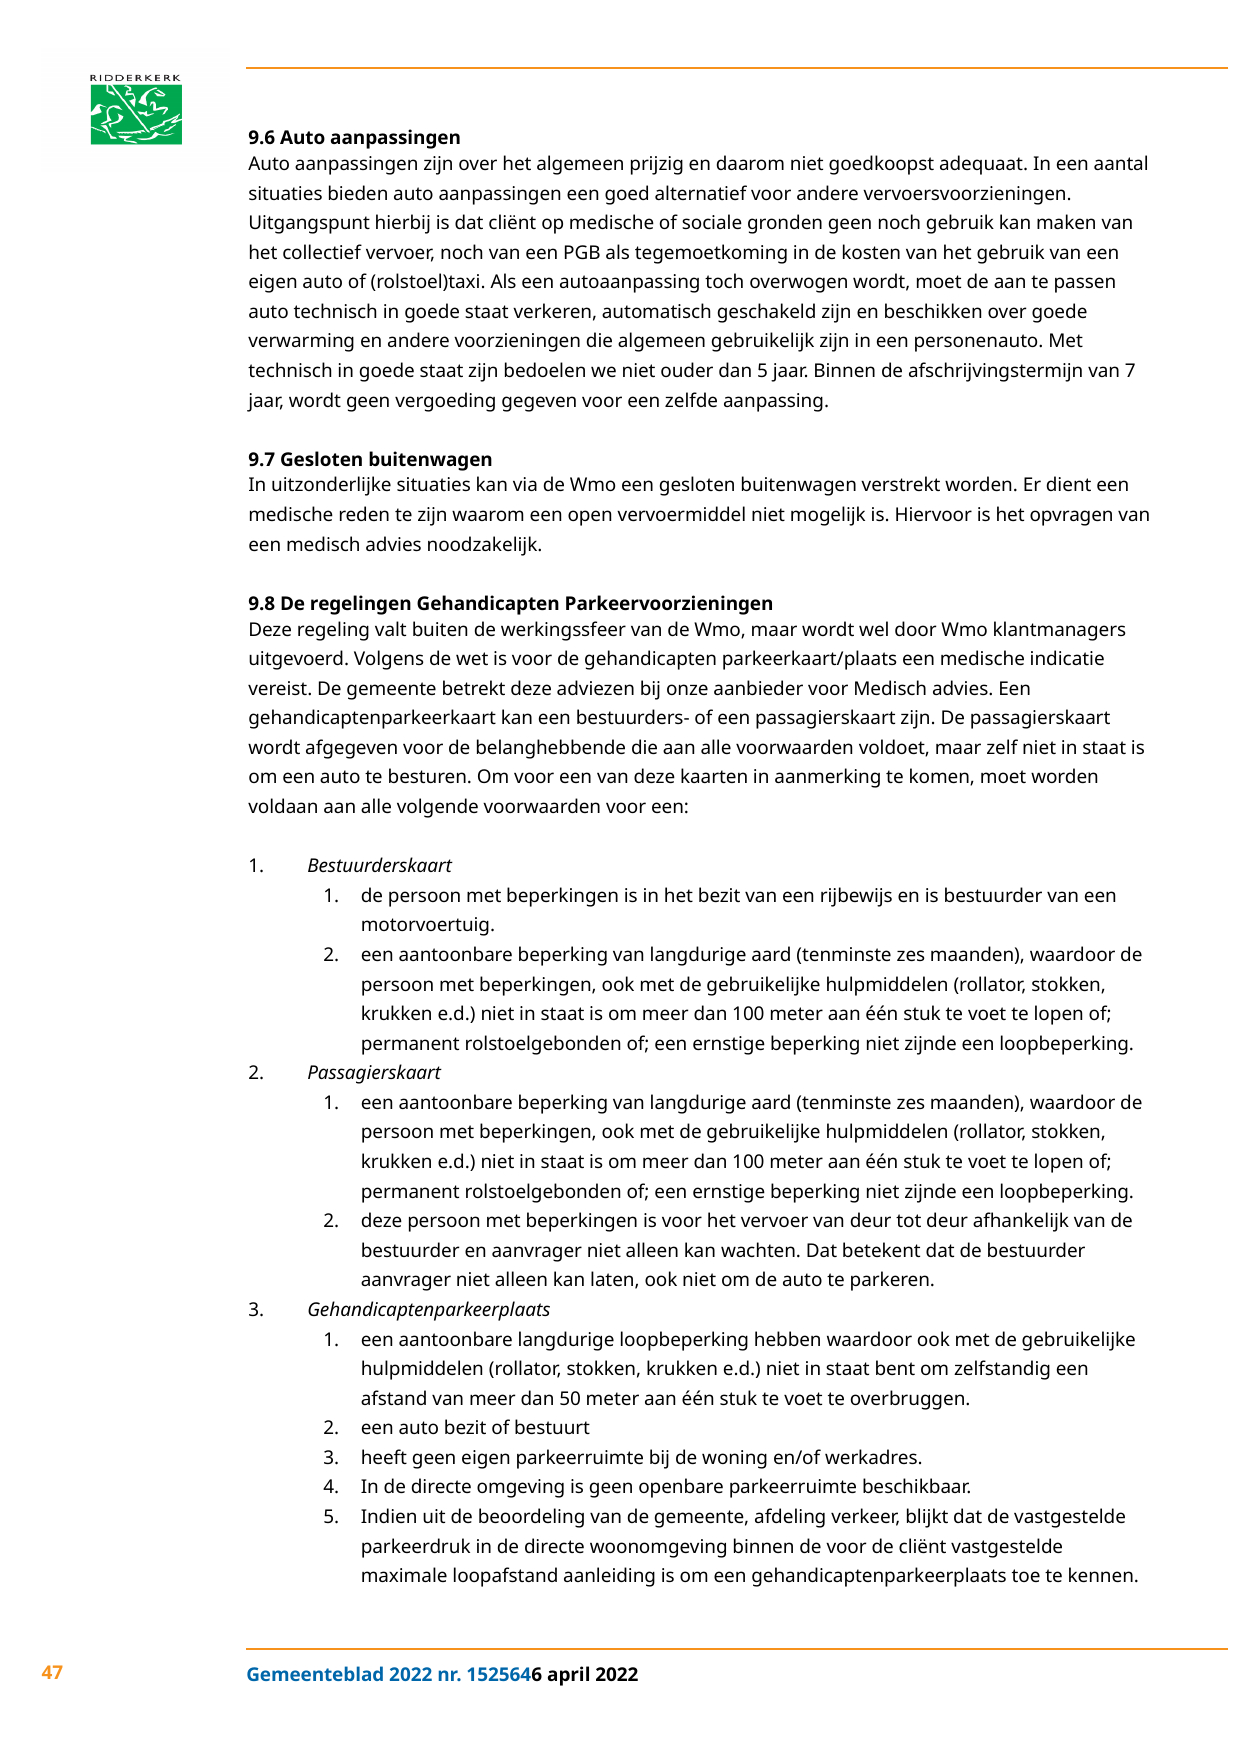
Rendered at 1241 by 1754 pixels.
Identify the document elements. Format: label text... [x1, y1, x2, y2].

text Deze regeling valt buiten de werkingssfeer van de Wmo, maar wordt wel door Wmo klantmanagers uitgevoerd. Volgens de wet is voor de gehandicapten parkeerkaart/plaats een medische indicatie vereist. De gemeente betrekt deze adviezen bij onze aanbieder voor Medisch advies. Een gehandicaptenparkeerkaart kan een bestuurders- of een passagierskaart zijn. De passagierskaart wordt afgegeven voor de belanghebbende die aan alle voorwaarden voldoet, maar zelf niet in staat is om een auto te besturen. Om voor een van deze kaarten in aanmerking te komen, moet worden voldaan aan alle volgende voorwaarden voor een: [248, 616, 1152, 819]
list Indien uit de beoordeling van de gemeente, afdeling verkeer, blijkt dat de vastgestelde parkeerdruk in de directe woonomgeving binnen de voor de cliënt vastgestelde maximale loopafstand aanleiding is om een gehandicaptenparkeerplaats toe te kennen. [323, 1503, 1152, 1588]
list Bestuurderskaart [248, 852, 1152, 878]
list een aantoonbare beperking van langdurige aard (tenminste zes maanden), waardoor de persoon met beperkingen, ook met de gebruikelijke hulpmiddelen (rollator, stokken, krukken e.d.) niet in staat is om meer dan 100 meter aan één stuk te voet te lopen of; permanent rolstoelgebonden of; een ernstige beperking niet zijnde een loopbeperking. [323, 1089, 1152, 1203]
list de persoon met beperkingen is in het bezit van een rijbewijs en is bestuurder van een motorvoertuig. [323, 882, 1152, 937]
list Passagierskaart [248, 1059, 1152, 1085]
list deze persoon met beperkingen is voor het vervoer van deur tot deur afhankelijk van de bestuurder en aanvrager niet alleen kan wachten. Dat betekent dat de bestuurder aanvrager niet alleen kan laten, ook niet om de auto te parkeren. [323, 1207, 1152, 1292]
text 9.8 De regelingen Gehandicapten Parkeervoorzieningen [248, 590, 1152, 616]
text Auto aanpassingen zijn over het algemeen prijzig en daarom niet goedkoopst adequaat. In een aantal situaties bieden auto aanpassingen een goed alternatief voor andere vervoersvoorzieningen. Uitgangspunt hierbij is dat cliënt op medische of sociale gronden geen noch gebruik kan maken van het collectief vervoer, noch van een PGB als tegemoetkoming in de kosten van het gebruik van een eigen auto of (rolstoel)taxi. Als een autoaanpassing toch overwogen wordt, moet de aan te passen auto technisch in goede staat verkeren, automatisch geschakeld zijn en beschikken over goede verwarming en andere voorzieningen die algemeen gebruikelijk zijn in een personenauto. Met technisch in goede staat zijn bedoelen we niet ouder dan 5 jaar. Binnen de afschrijvingstermijn van 7 jaar, wordt geen vergoeding gegeven voor een zelfde aanpassing. [248, 150, 1152, 412]
list een auto bezit of bestuurt [323, 1414, 1152, 1440]
text 9.7 Gesloten buitenwagen [248, 446, 1152, 472]
list een aantoonbare langdurige loopbeperking hebben waardoor ook met de gebruikelijke hulpmiddelen (rollator, stokken, krukken e.d.) niet in staat bent om zelfstandig een afstand van meer dan 50 meter aan één stuk te voet te overbruggen. [323, 1326, 1152, 1411]
picture [41, 47, 231, 172]
list heeft geen eigen parkeerruimte bij de woning en/of werkadres. [323, 1444, 1152, 1470]
list een aantoonbare beperking van langdurige aard (tenminste zes maanden), waardoor de persoon met beperkingen, ook met de gebruikelijke hulpmiddelen (rollator, stokken, krukken e.d.) niet in staat is om meer dan 100 meter aan één stuk te voet te lopen of; permanent rolstoelgebonden of; een ernstige beperking niet zijnde een loopbeperking. [323, 941, 1152, 1056]
list Gehandicaptenparkeerplaats [248, 1296, 1152, 1322]
text In uitzonderlijke situaties kan via de Wmo een gesloten buitenwagen verstrekt worden. Er dient een medische reden te zijn waarom een open vervoermiddel niet mogelijk is. Hiervoor is het opvragen van een medisch advies noodzakelijk. [248, 472, 1152, 557]
list In de directe omgeving is geen openbare parkeerruimte beschikbaar. [323, 1474, 1152, 1499]
text 9.6 Auto aanpassingen [248, 124, 1152, 150]
